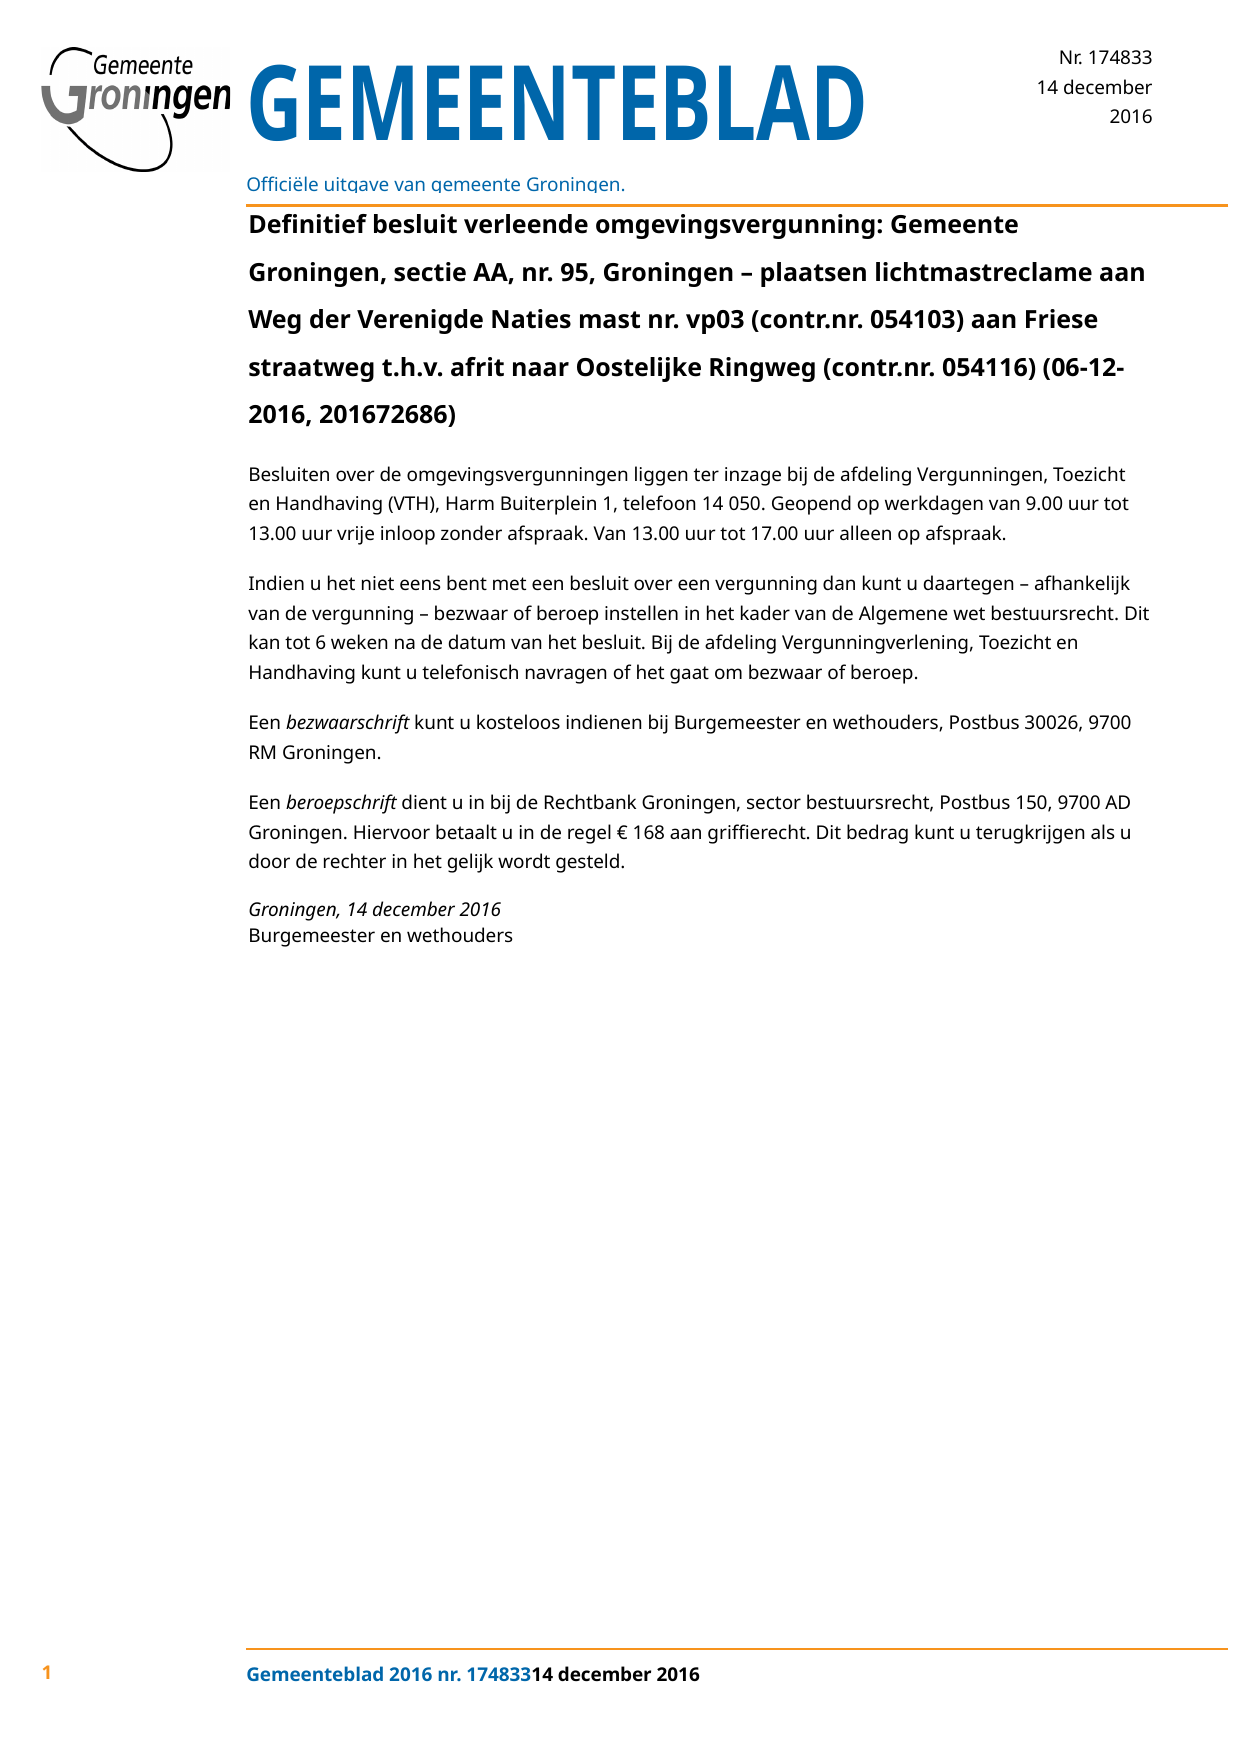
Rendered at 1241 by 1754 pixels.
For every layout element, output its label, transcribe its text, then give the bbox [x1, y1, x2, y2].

text Een bezwaarschrift kunt u kosteloos indienen bij Burgemeester en wethouders, Postbus 30026, 9700 RM Groningen. [248, 709, 1152, 765]
text Definitief besluit verleende omgevingsvergunning: Gemeente Groningen, sectie AA, nr. 95, Groningen – plaatsen lichtmastreclame aan Weg der Verenigde Naties mast nr. vp03 (contr.nr. 054103) aan Friese straatweg t.h.v. afrit naar Oostelijke Ringweg (contr.nr. 054116) (06-12-2016, 201672686) [248, 207, 1152, 431]
picture [41, 47, 231, 172]
text Een beroepschrift dient u in bij de Rechtbank Groningen, sector bestuursrecht, Postbus 150, 9700 AD Groningen. Hiervoor betaalt u in de regel € 168 aan griffierecht. Dit bedrag kunt u terugkrijgen als u door de rechter in het gelijk wordt gesteld. [248, 789, 1152, 874]
text Besluiten over de omgevingsvergunningen liggen ter inzage bij de afdeling Vergunningen, Toezicht en Handhaving (VTH), Harm Buiterplein 1, telefoon 14 050. Geopend op werkdagen van 9.00 uur tot 13.00 uur vrije inloop zonder afspraak. Van 13.00 uur tot 17.00 uur alleen op afspraak. [248, 461, 1152, 546]
text Groningen, 14 december 2016 [248, 896, 1152, 922]
text Burgemeester en wethouders [248, 922, 1152, 948]
text Indien u het niet eens bent met een besluit over een vergunning dan kunt u daartegen – afhankelijk van de vergunning – bezwaar of beroep instellen in het kader van de Algemene wet bestuursrecht. Dit kan tot 6 weken na de datum van het besluit. Bij de afdeling Vergunningverlening, Toezicht en Handhaving kunt u telefonisch navragen of het gaat om bezwaar of beroep. [248, 570, 1152, 685]
